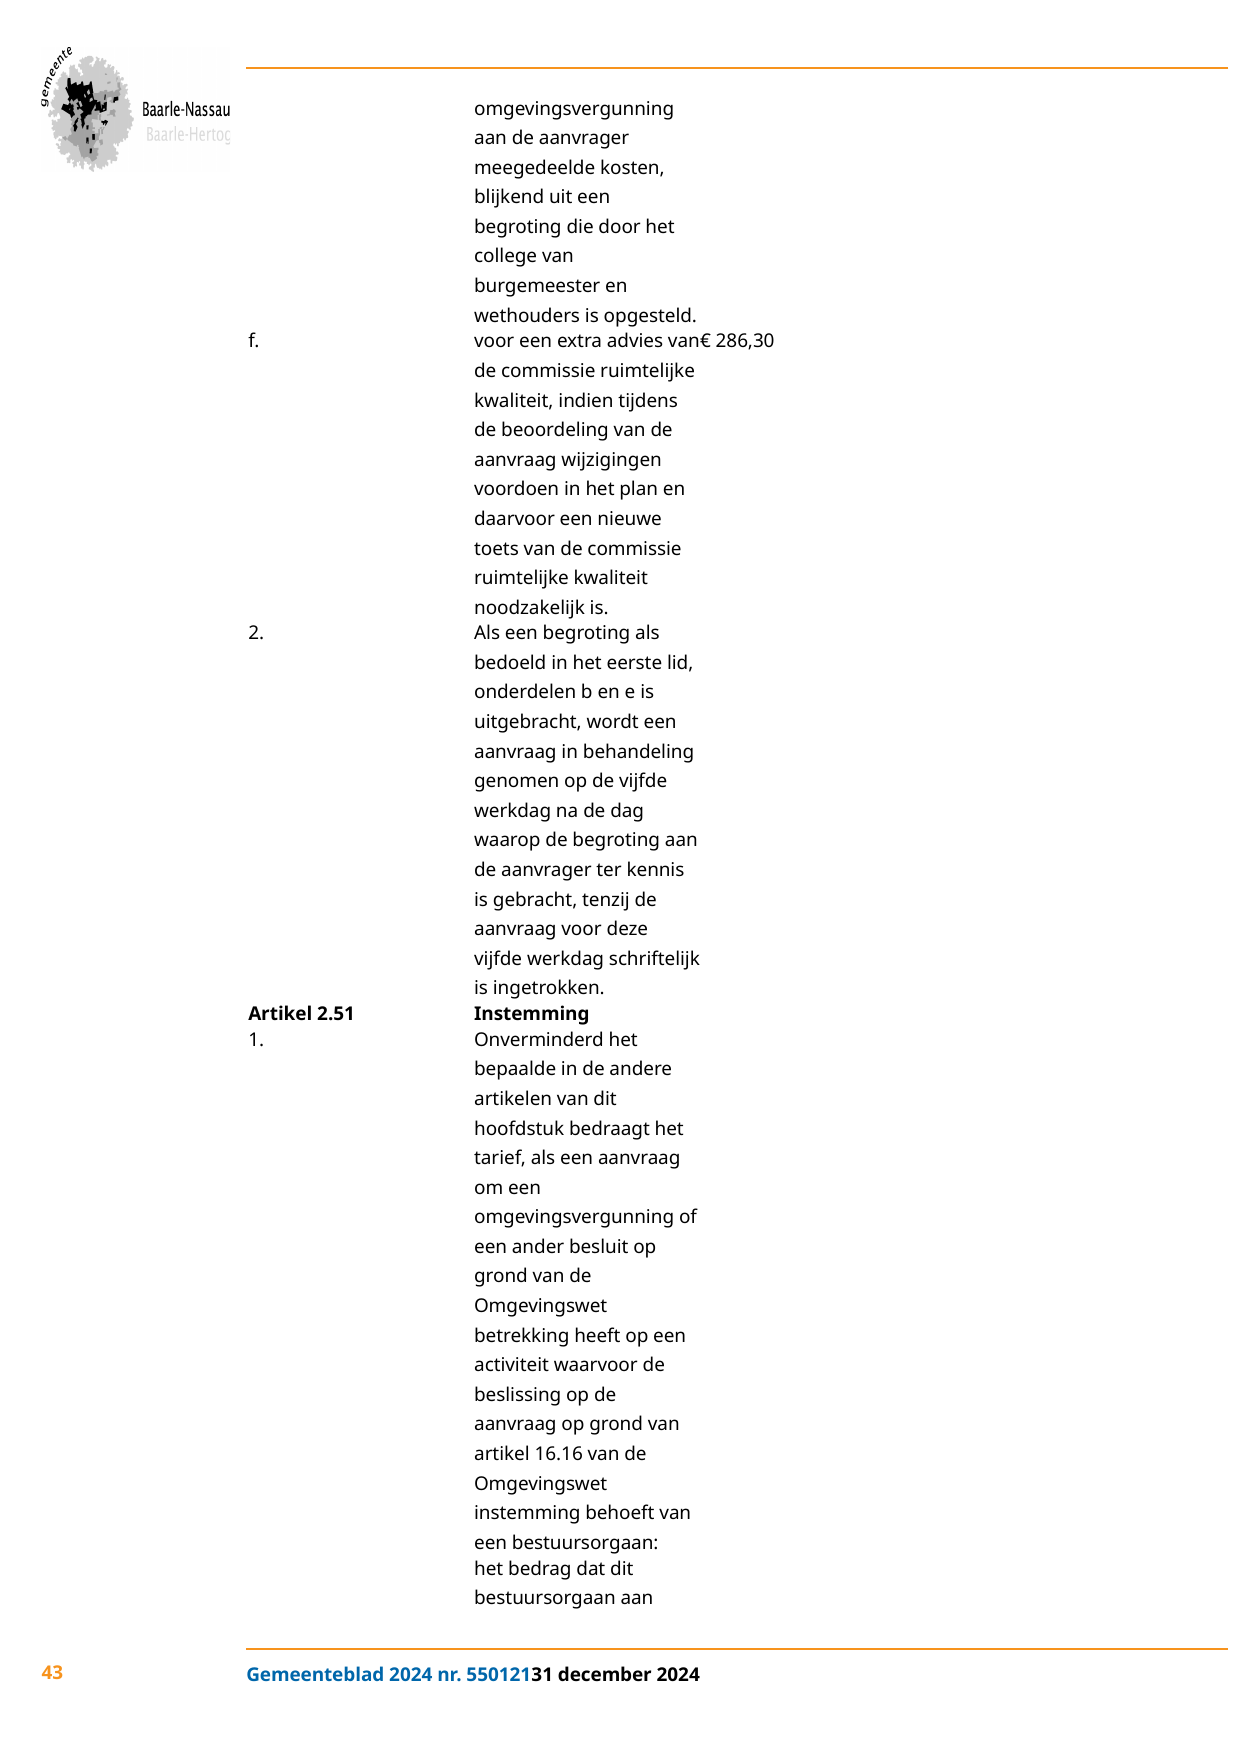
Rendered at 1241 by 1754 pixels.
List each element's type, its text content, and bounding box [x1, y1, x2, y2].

table_cell f. [248, 328, 474, 619]
table_cell [700, 1026, 926, 1555]
table_cell [700, 1000, 926, 1026]
table_cell [700, 95, 926, 328]
table_cell 2. [248, 620, 474, 1000]
table_cell € 286,30 [700, 328, 926, 619]
table_cell voor een extra advies van de commissie ruimtelijke kwaliteit, indien tijdens de beoordeling van de aanvraag wijzigingen voordoen in het plan en daarvoor een nieuwe toets van de commissie ruimtelijke kwaliteit noodzakelijk is. [474, 328, 700, 619]
table_cell [926, 1555, 1152, 1610]
table_cell [926, 1000, 1152, 1026]
table_cell Als een begroting als bedoeld in het eerste lid, onderdelen b en e is uitgebracht, wordt een aanvraag in behandeling genomen op de vijfde werkdag na de dag waarop de begroting aan de aanvrager ter kennis is gebracht, tenzij de aanvraag voor deze vijfde werkdag schriftelijk is ingetrokken. [474, 620, 700, 1000]
table_cell [248, 1555, 474, 1610]
table_cell Artikel 2.51 [248, 1000, 474, 1026]
table_cell Onverminderd het bepaalde in de andere artikelen van dit hoofdstuk bedraagt het tarief, als een aanvraag om een omgevingsvergunning of een ander besluit op grond van de Omgevingswet betrekking heeft op een activiteit waarvoor de beslissing op de aanvraag op grond van artikel 16.16 van de Omgevingswet instemming behoeft van een bestuursorgaan: [474, 1026, 700, 1555]
table_cell [248, 95, 474, 328]
table_cell omgevingsvergunning aan de aanvrager meegedeelde kosten, blijkend uit een begroting die door het college van burgemeester en wethouders is opgesteld. [474, 95, 700, 328]
table_cell [926, 1026, 1152, 1555]
table_cell [700, 1555, 926, 1610]
table_cell [700, 620, 926, 1000]
picture [41, 47, 231, 172]
table_cell het bedrag dat dit bestuursorgaan aan [474, 1555, 700, 1610]
table_cell Instemming [474, 1000, 700, 1026]
table_cell 1. [248, 1026, 474, 1555]
table_cell [926, 620, 1152, 1000]
table_cell [926, 95, 1152, 328]
table_cell [926, 328, 1152, 619]
